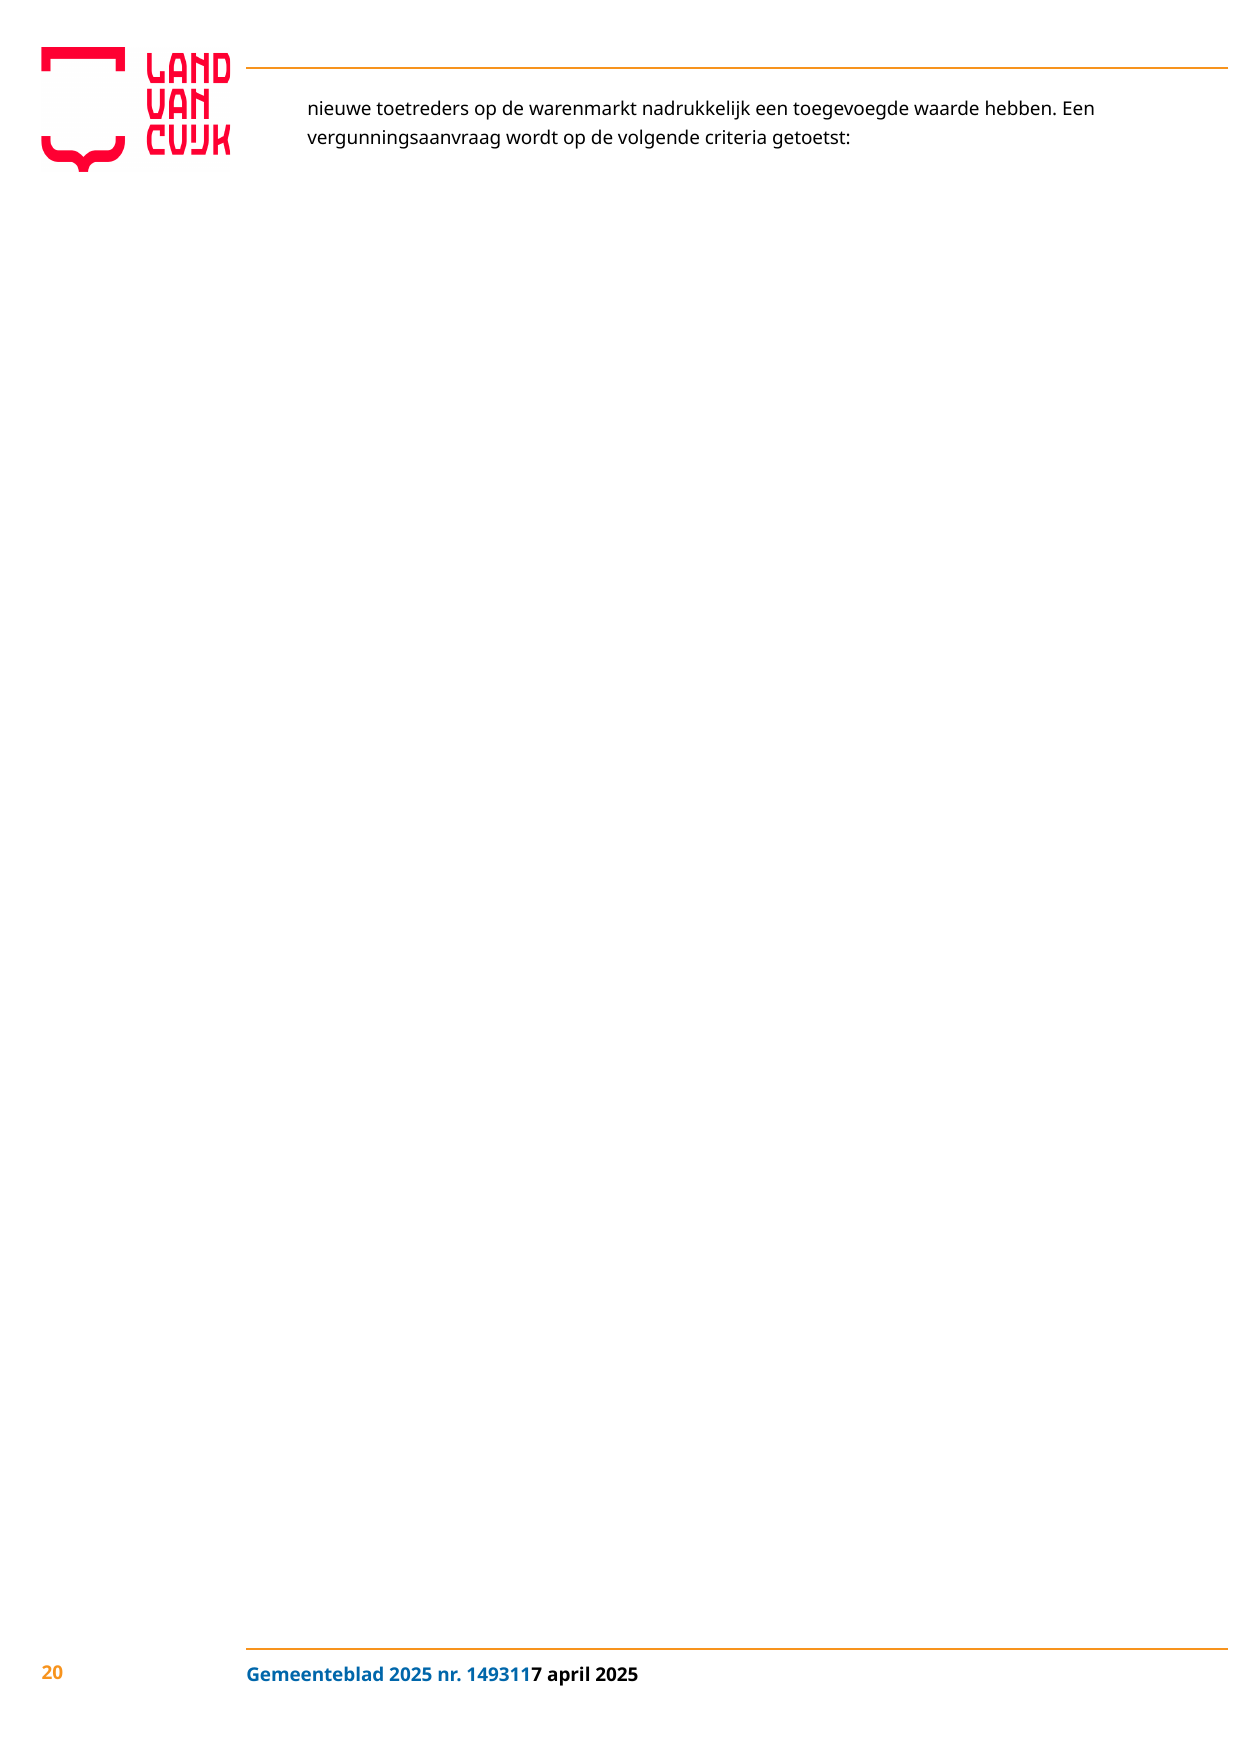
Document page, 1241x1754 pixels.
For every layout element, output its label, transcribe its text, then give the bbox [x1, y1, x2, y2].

picture [41, 47, 231, 172]
list nieuwe toetreders op de warenmarkt nadrukkelijk een toegevoegde waarde hebben. Een vergunningsaanvraag wordt op de volgende criteria getoetst: [248, 95, 1152, 150]
